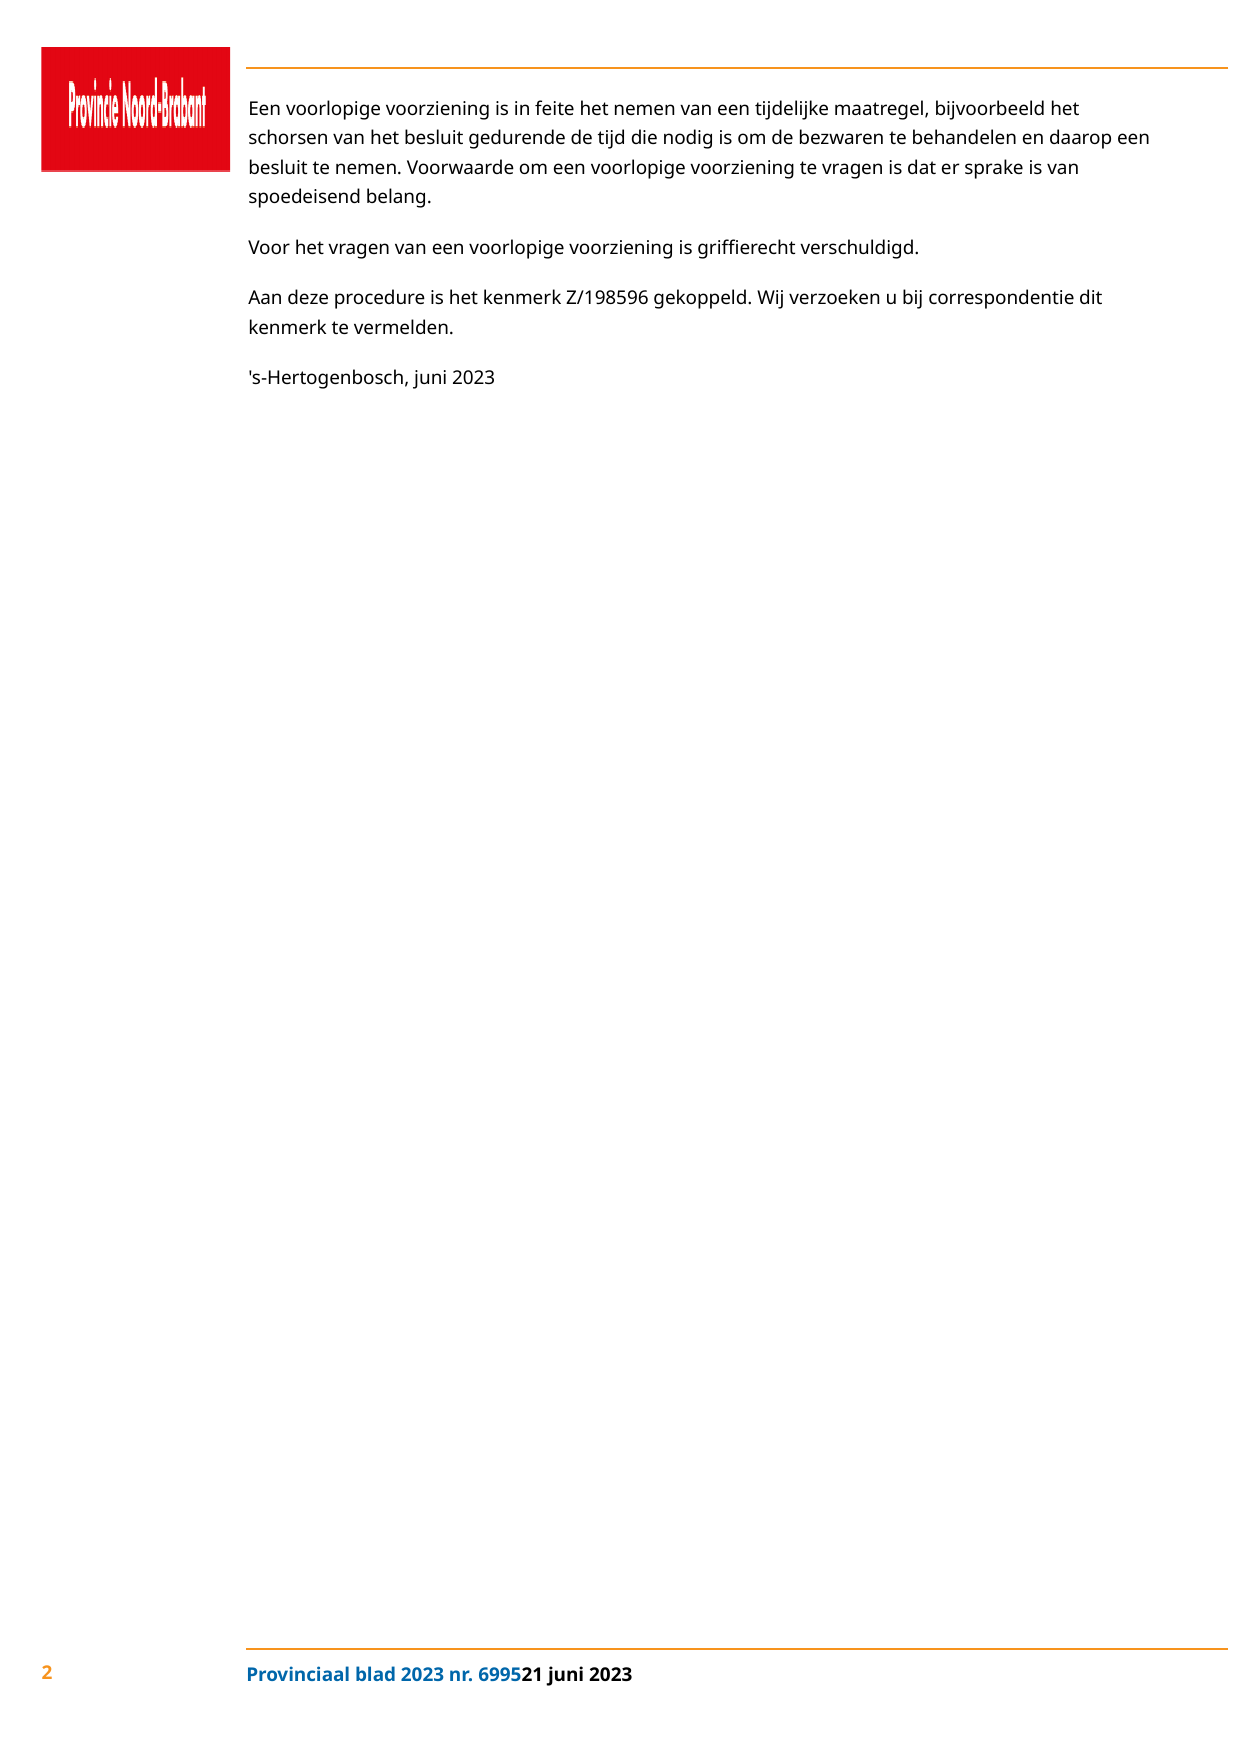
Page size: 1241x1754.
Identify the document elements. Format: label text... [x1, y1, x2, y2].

picture [41, 47, 231, 172]
text 's-Hertogenbosch, juni 2023 [248, 364, 1152, 390]
text Een voorlopige voorziening is in feite het nemen van een tijdelijke maatregel, bijvoorbeeld het schorsen van het besluit gedurende de tijd die nodig is om de bezwaren te behandelen en daarop een besluit te nemen. Voorwaarde om een voorlopige voorziening te vragen is dat er sprake is van spoedeisend belang. [248, 95, 1152, 209]
text Aan deze procedure is het kenmerk Z/198596 gekoppeld. Wij verzoeken u bij correspondentie dit kenmerk te vermelden. [248, 284, 1152, 340]
text Voor het vragen van een voorlopige voorziening is griffierecht verschuldigd. [248, 234, 1152, 260]
